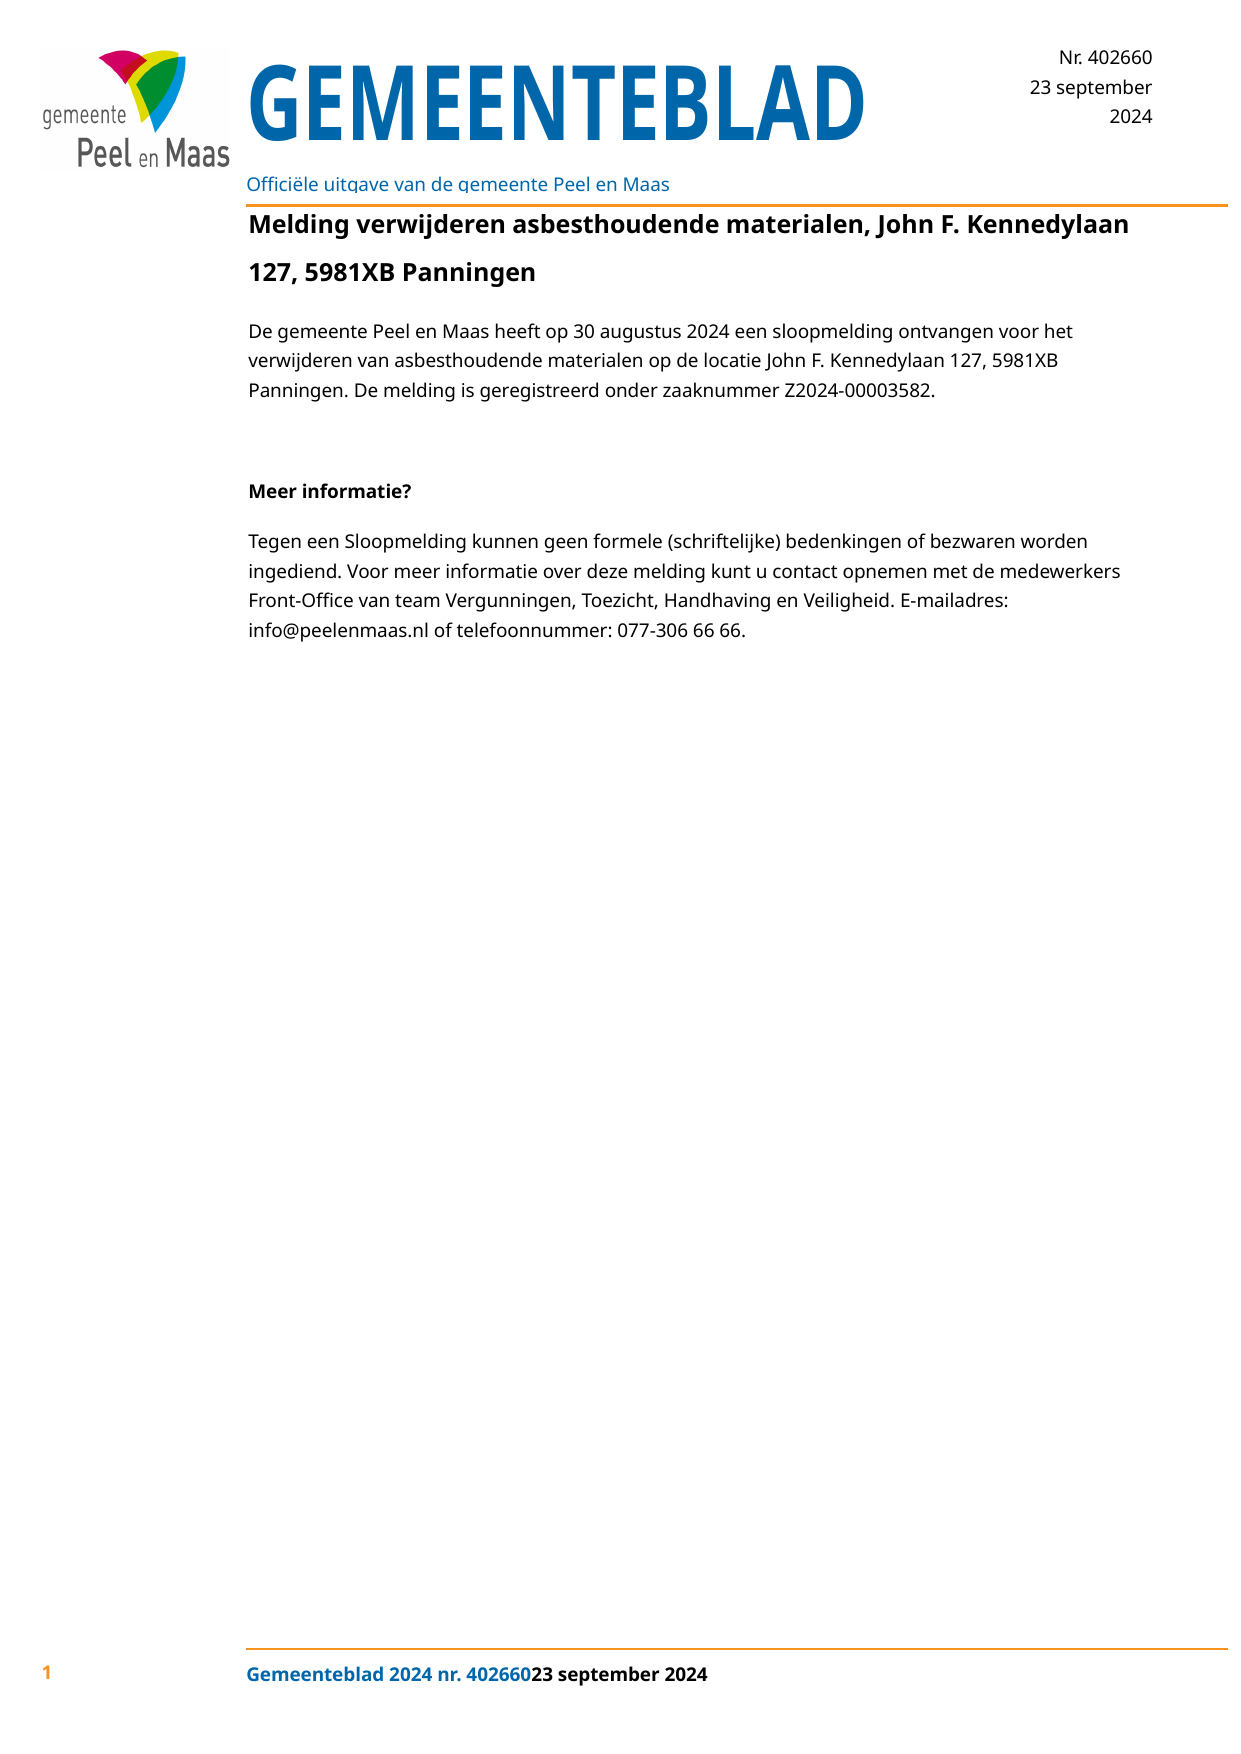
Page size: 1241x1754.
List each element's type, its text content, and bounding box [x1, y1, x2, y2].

text Tegen een Sloopmelding kunnen geen formele (schriftelijke) bedenkingen of bezwaren worden ingediend. Voor meer informatie over deze melding kunt u contact opnemen met de medewerkers Front-Office van team Vergunningen, Toezicht, Handhaving en Veiligheid. E-mailadres: info@peelenmaas.nl of telefoonnummer: 077-306 66 66. [248, 528, 1152, 643]
text Meer informatie? [248, 478, 1152, 504]
text De gemeente Peel en Maas heeft op 30 augustus 2024 een sloopmelding ontvangen voor het verwijderen van asbesthoudende materialen op de locatie John F. Kennedylaan 127, 5981XB Panningen. De melding is geregistreerd onder zaaknummer Z2024-00003582. [248, 318, 1152, 403]
picture [41, 47, 231, 172]
text Melding verwijderen asbesthoudende materialen, John F. Kennedylaan 127, 5981XB Panningen [248, 207, 1152, 288]
